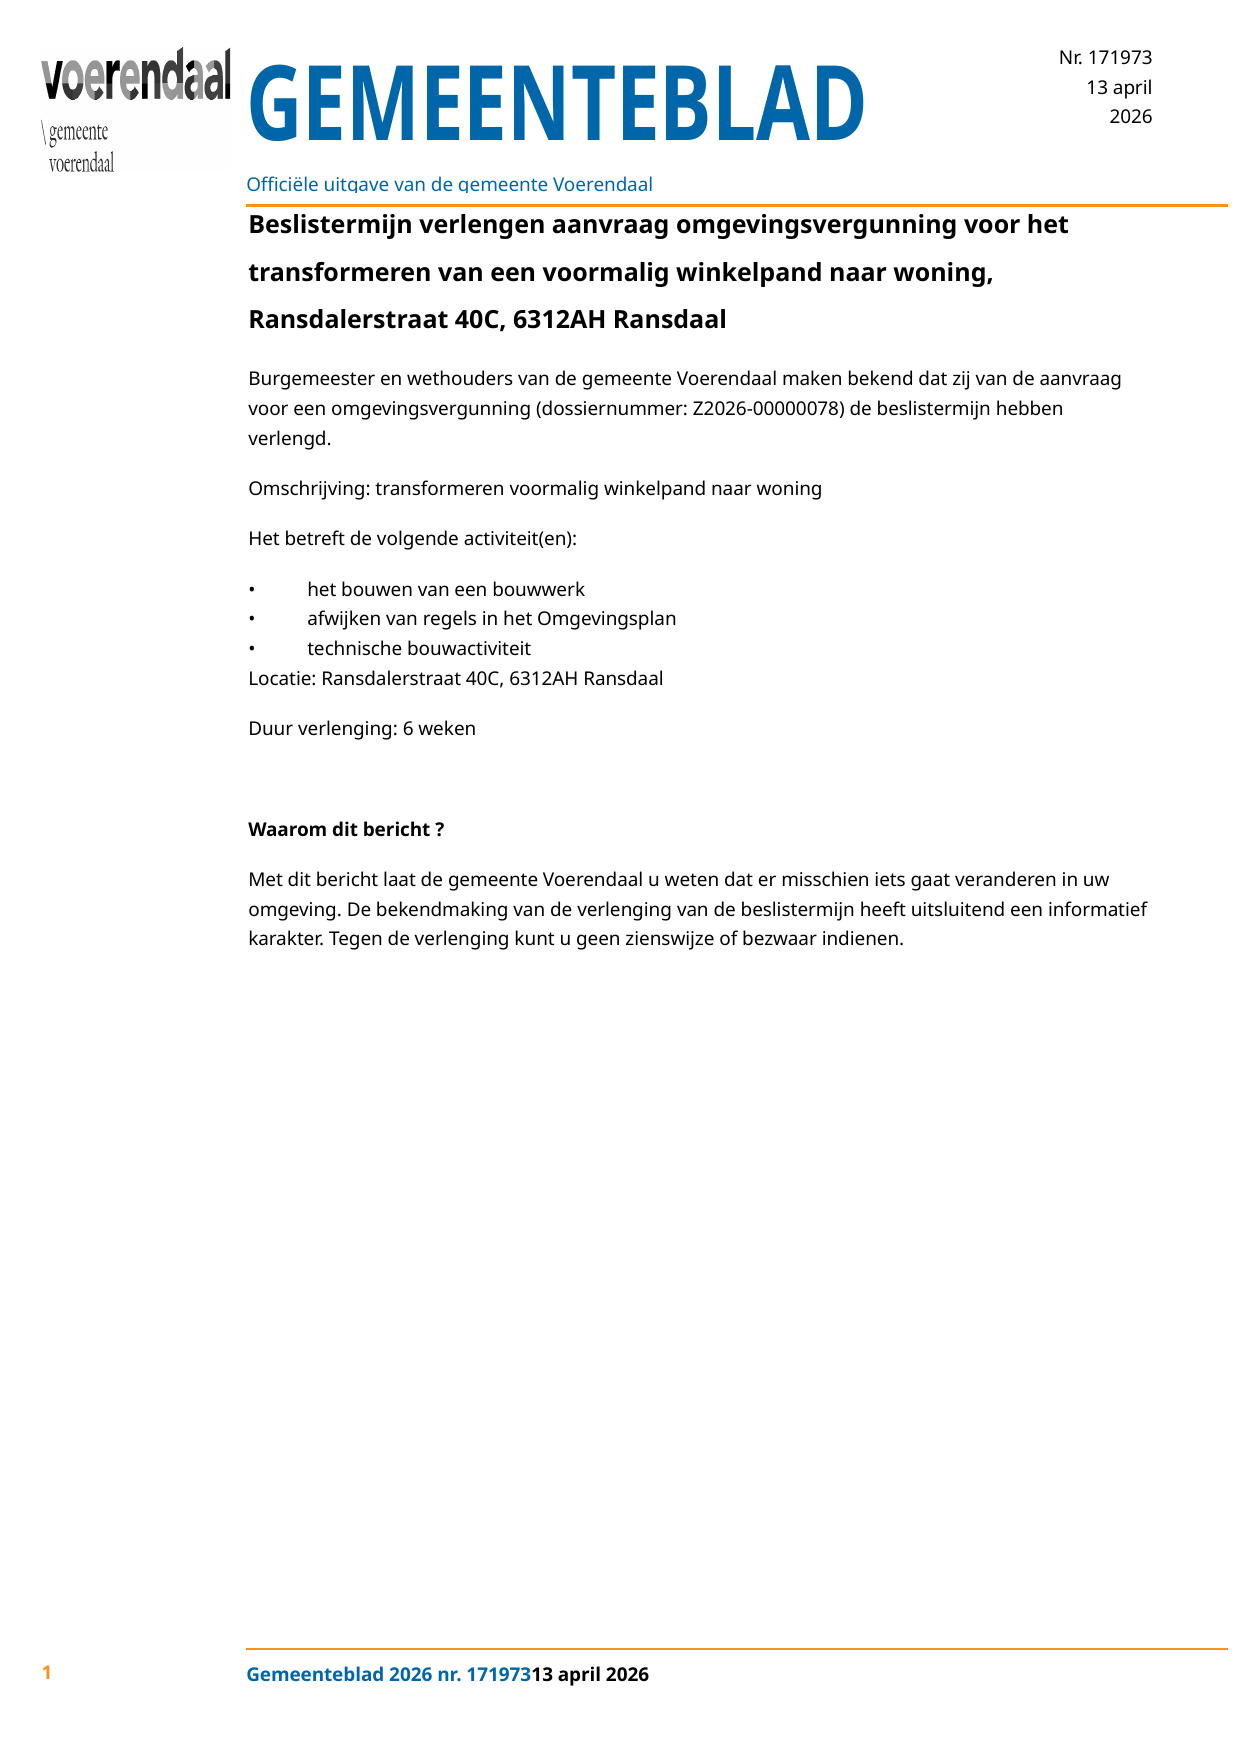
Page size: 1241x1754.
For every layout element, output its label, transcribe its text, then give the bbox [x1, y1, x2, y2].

text Met dit bericht laat de gemeente Voerendaal u weten dat er misschien iets gaat veranderen in uw omgeving. De bekendmaking van de verlenging van de beslistermijn heeft uitsluitend een informatief karakter. Tegen de verlenging kunt u geen zienswijze of bezwaar indienen. [248, 866, 1152, 951]
text Waarom dit bericht ? [248, 816, 1152, 842]
text Beslistermijn verlengen aanvraag omgevingsvergunning voor het transformeren van een voormalig winkelpand naar woning, Ransdalerstraat 40C, 6312AH Ransdaal [248, 207, 1152, 336]
list afwijken van regels in het Omgevingsplan [248, 606, 1152, 631]
text Omschrijving: transformeren voormalig winkelpand naar woning [248, 475, 1152, 501]
text Duur verlenging: 6 weken [248, 715, 1152, 741]
text Burgemeester en wethouders van de gemeente Voerendaal maken bekend dat zij van de aanvraag voor een omgevingsvergunning (dossiernummer: Z2026-00000078) de beslistermijn hebben verlengd. [248, 366, 1152, 450]
list technische bouwactiviteit [248, 635, 1152, 661]
picture [41, 47, 231, 172]
text Locatie: Ransdalerstraat 40C, 6312AH Ransdaal [248, 665, 1152, 690]
text Het betreft de volgende activiteit(en): [248, 526, 1152, 551]
list het bouwen van een bouwwerk [248, 576, 1152, 602]
